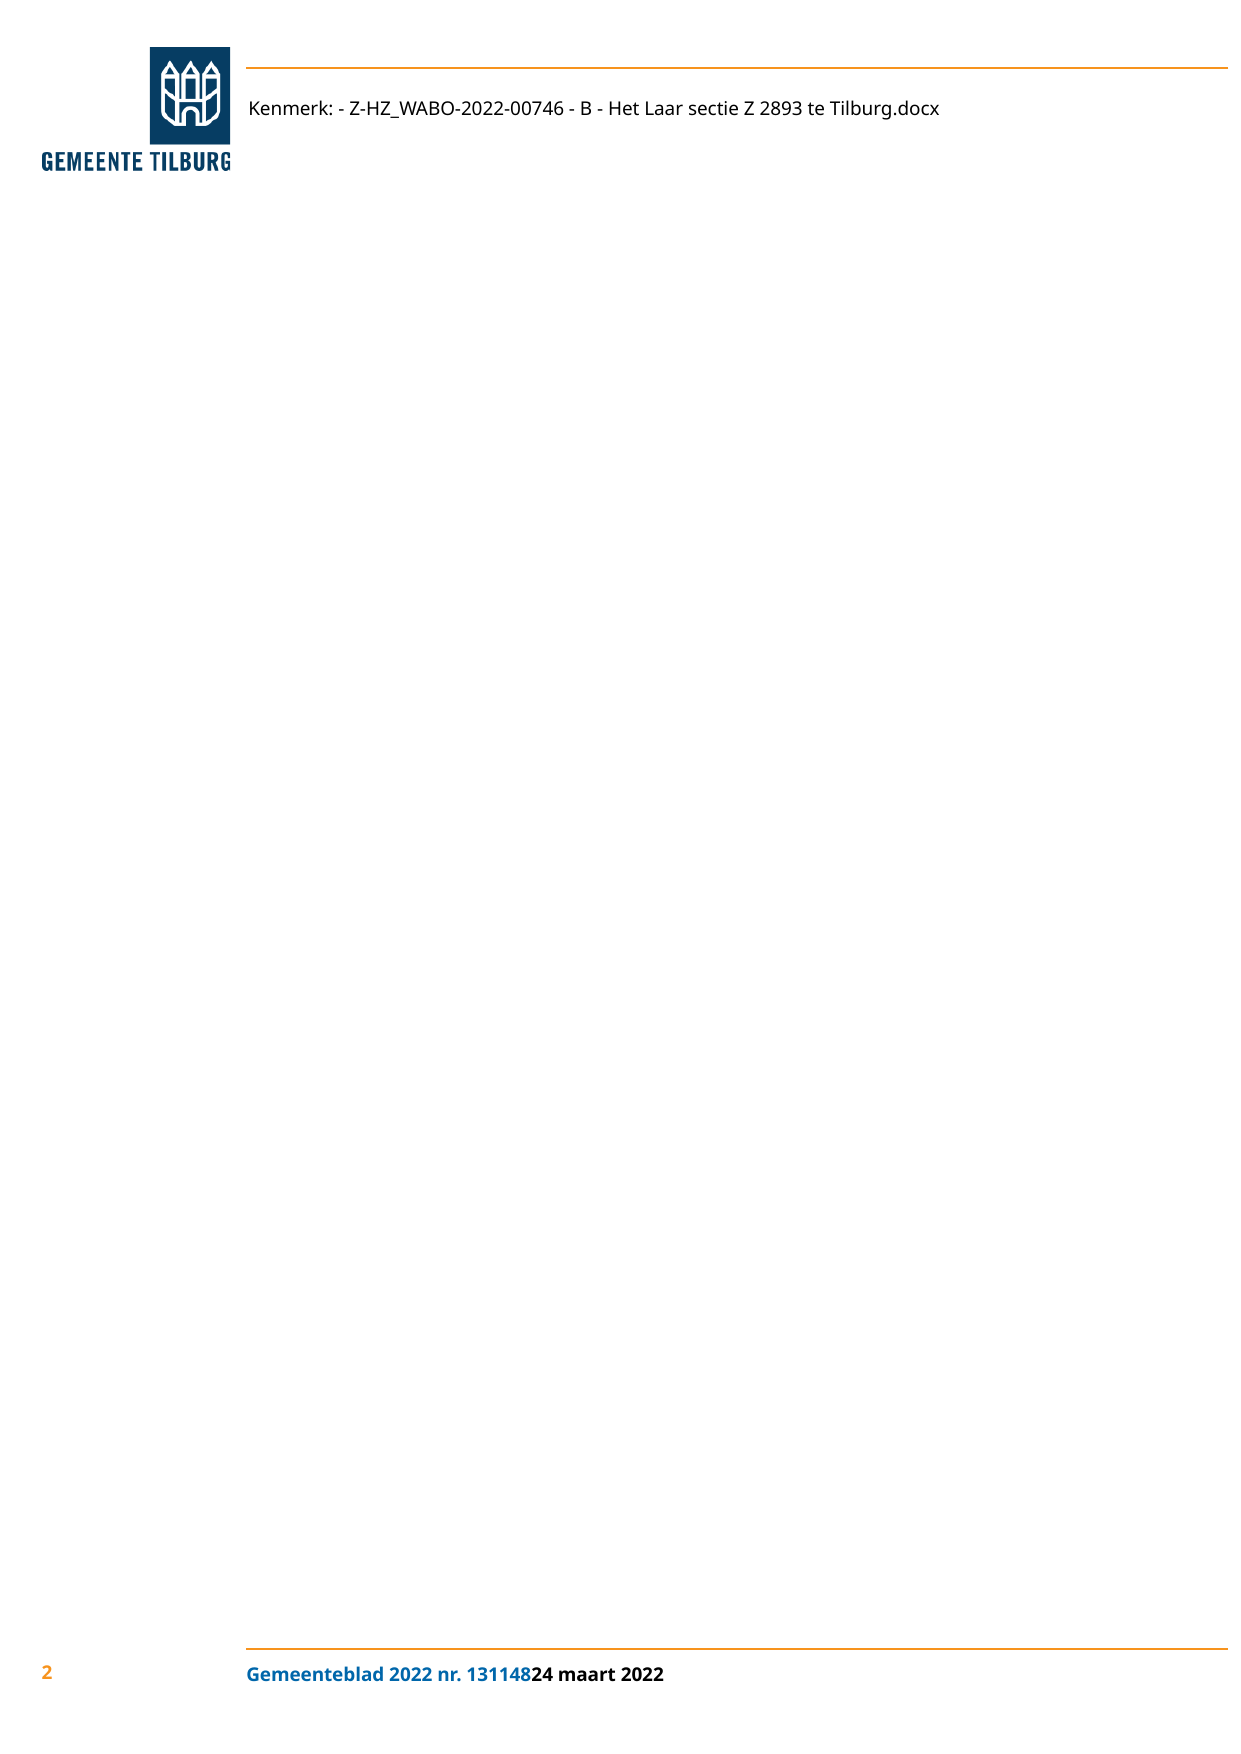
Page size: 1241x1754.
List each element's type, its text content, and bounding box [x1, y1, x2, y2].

text Kenmerk: - Z-HZ_WABO-2022-00746 - B - Het Laar sectie Z 2893 te Tilburg.docx [248, 95, 1152, 121]
picture [41, 47, 231, 172]
